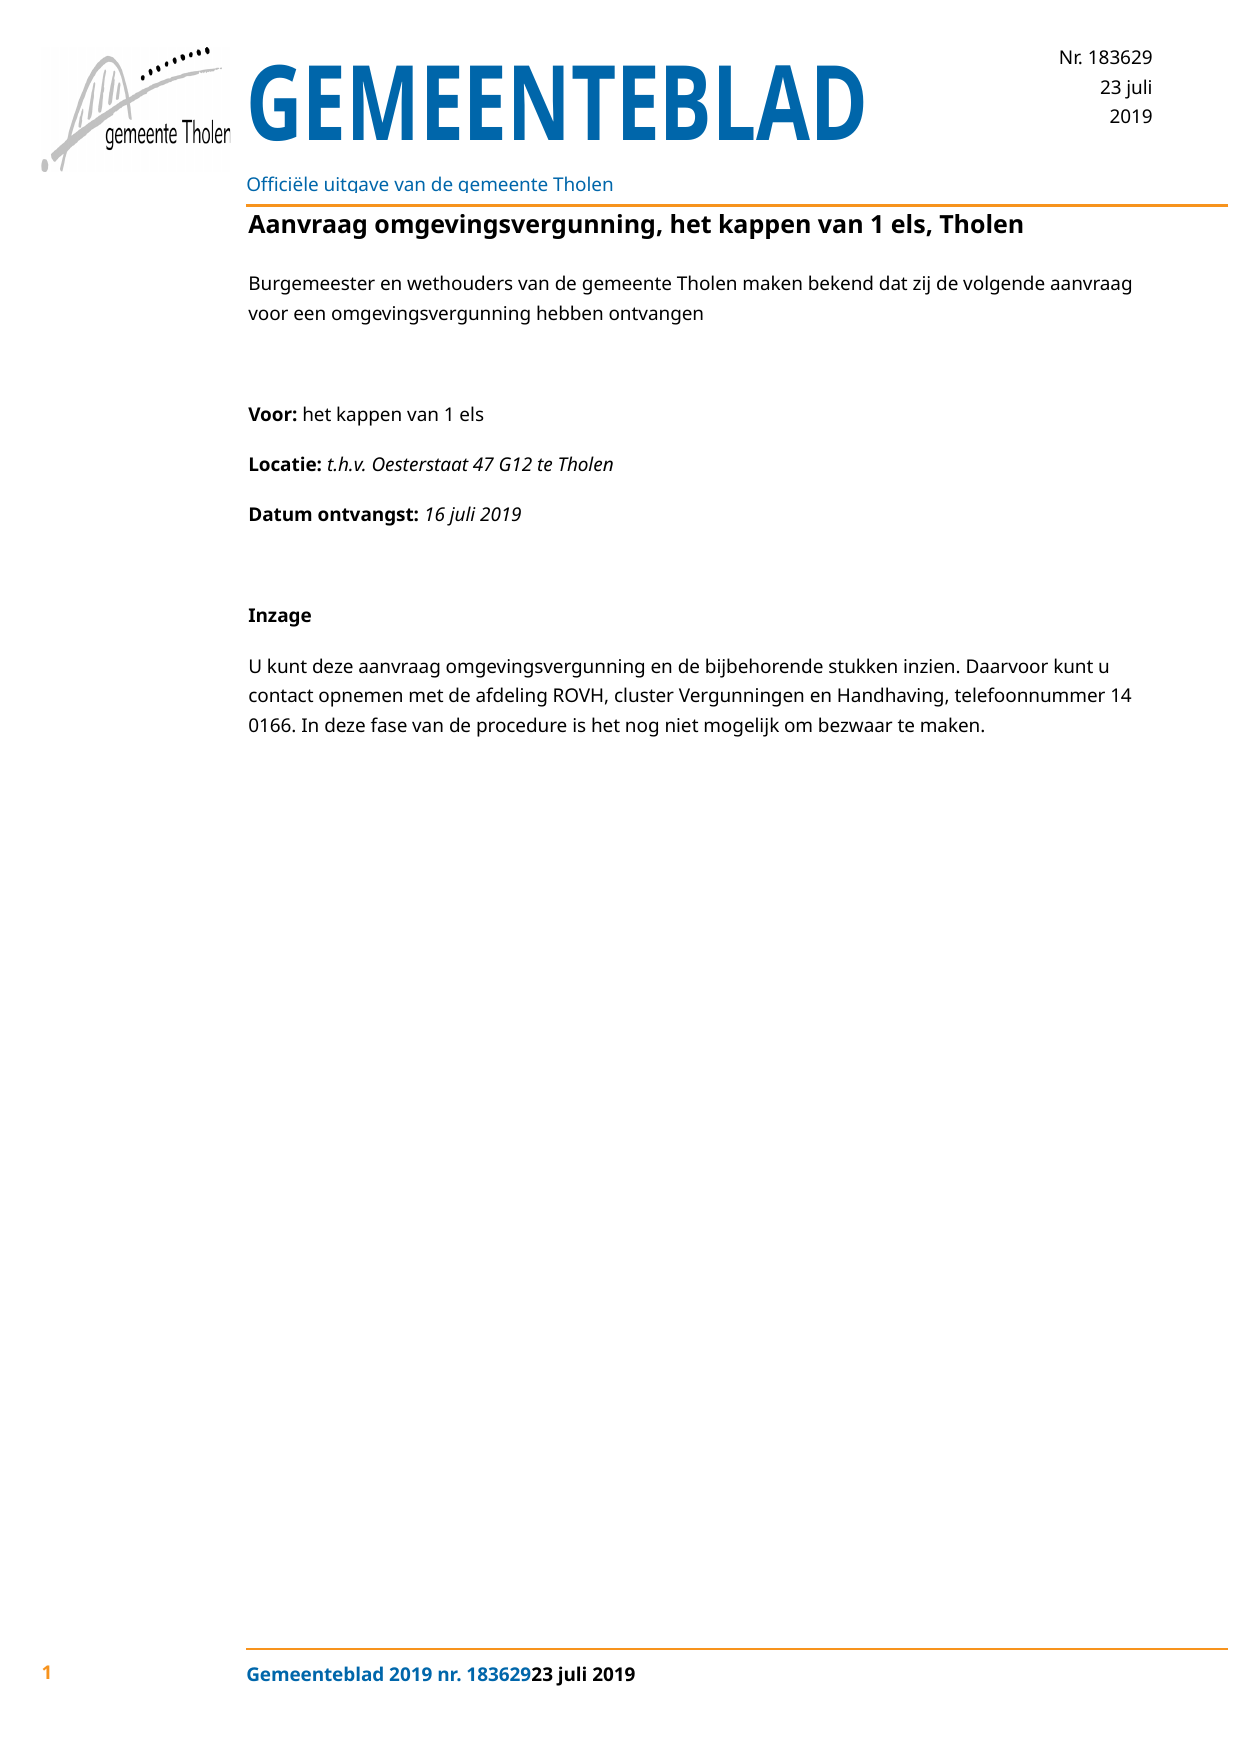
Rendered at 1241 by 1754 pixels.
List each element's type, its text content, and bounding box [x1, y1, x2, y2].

text U kunt deze aanvraag omgevingsvergunning en de bijbehorende stukken inzien. Daarvoor kunt u contact opnemen met de afdeling ROVH, cluster Vergunningen en Handhaving, telefoonnummer 14 0166. In deze fase van de procedure is het nog niet mogelijk om bezwaar te maken. [248, 653, 1152, 738]
text Inzage [248, 602, 1152, 628]
text Burgemeester en wethouders van de gemeente Tholen maken bekend dat zij de volgende aanvraag voor een omgevingsvergunning hebben ontvangen [248, 270, 1152, 326]
text Aanvraag omgevingsvergunning, het kappen van 1 els, Tholen [248, 207, 1152, 241]
text Locatie: t.h.v. Oesterstaat 47 G12 te Tholen [248, 451, 1152, 477]
text Voor: het kappen van 1 els [248, 401, 1152, 426]
picture [41, 47, 231, 172]
text Datum ontvangst: 16 juli 2019 [248, 502, 1152, 527]
